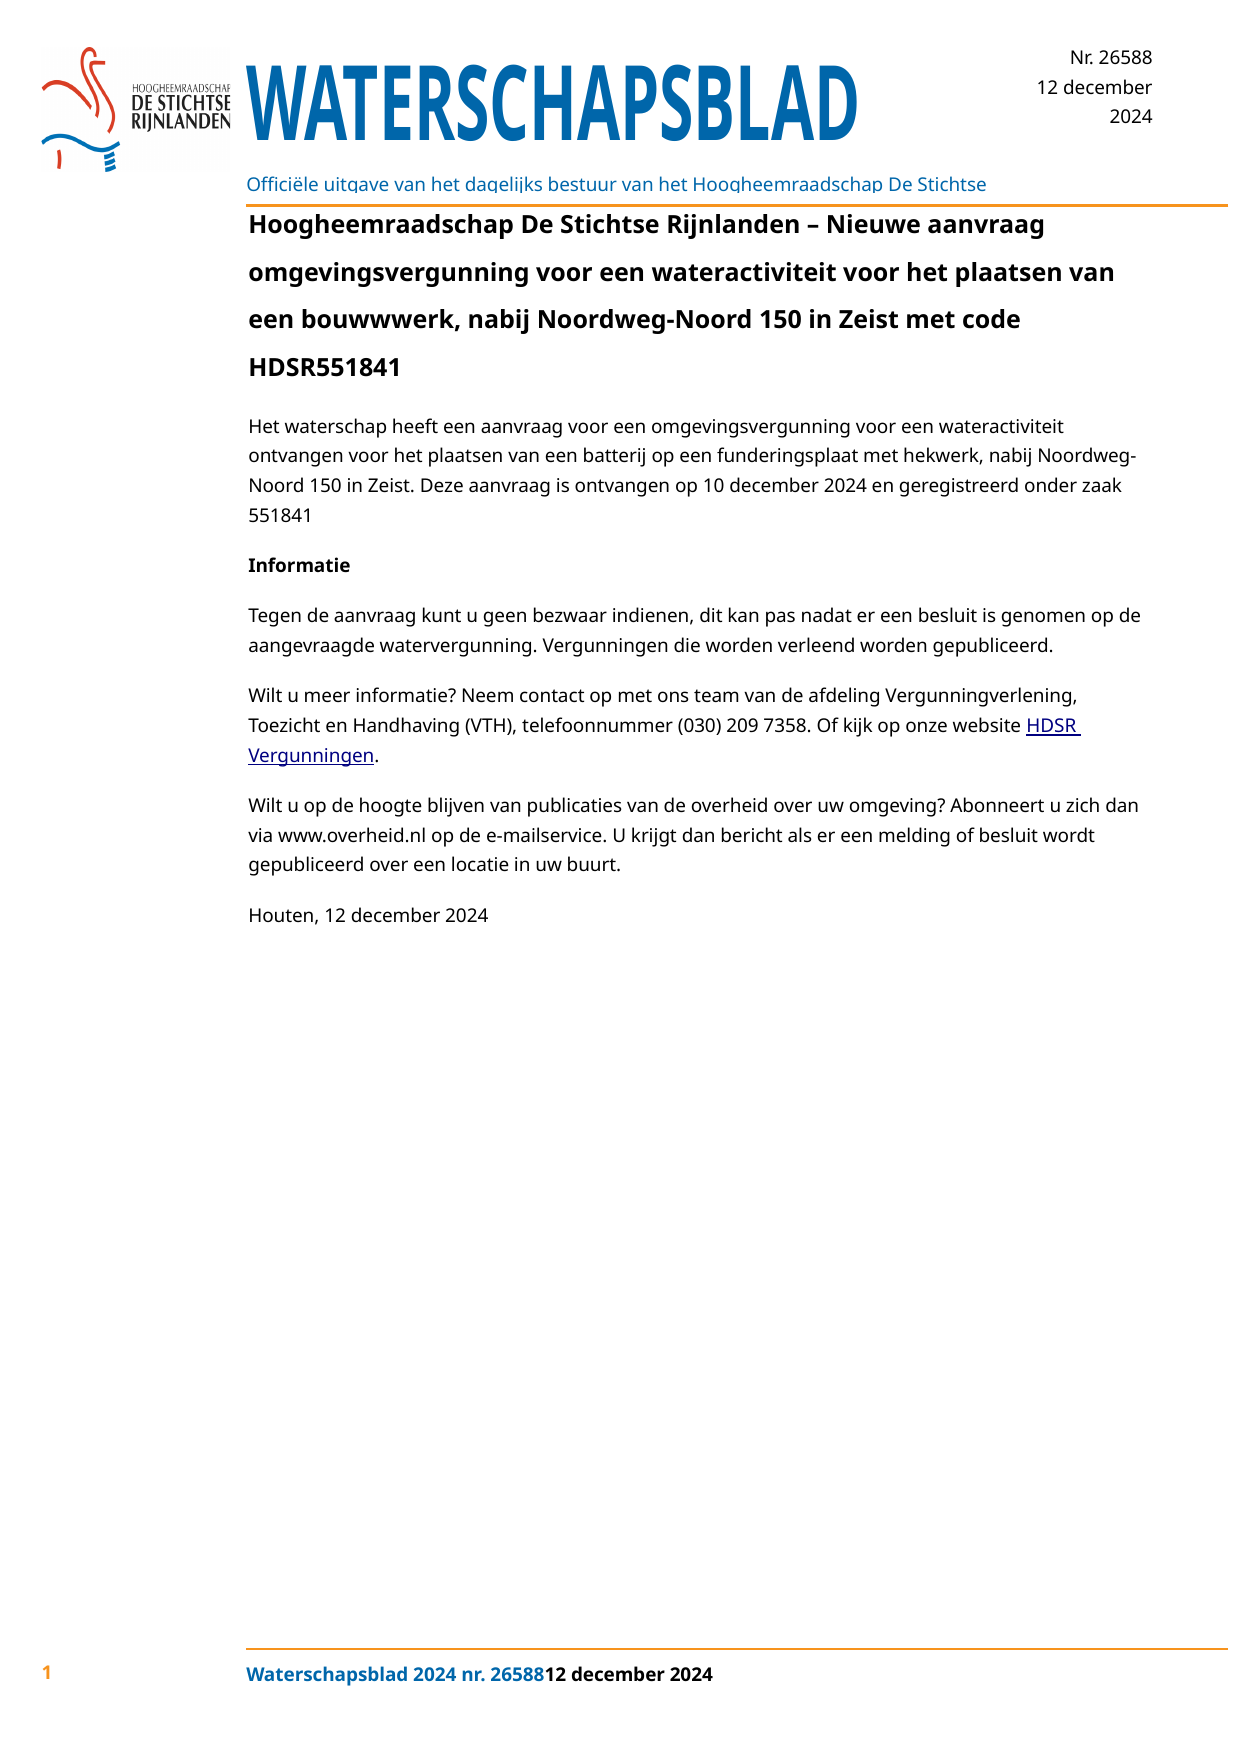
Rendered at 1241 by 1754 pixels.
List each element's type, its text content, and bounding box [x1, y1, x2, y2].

text Het waterschap heeft een aanvraag voor een omgevingsvergunning voor een wateractiviteit ontvangen voor het plaatsen van een batterij op een funderingsplaat met hekwerk, nabij Noordweg-Noord 150 in Zeist. Deze aanvraag is ontvangen op 10 december 2024 en geregistreerd onder zaak 551841 [248, 413, 1152, 528]
picture [41, 47, 231, 172]
text Hoogheemraadschap De Stichtse Rijnlanden – Nieuwe aanvraag omgevingsvergunning voor een wateractiviteit voor het plaatsen van een bouwwwerk, nabij Noordweg-Noord 150 in Zeist met code HDSR551841 [248, 207, 1152, 384]
text Wilt u meer informatie? Neem contact op met ons team van de afdeling Vergunningverlening, Toezicht en Handhaving (VTH), telefoonnummer (030) 209 7358. Of kijk op onze website HDSR Vergunningen. [248, 683, 1152, 768]
text Wilt u op de hoogte blijven van publicaties van de overheid over uw omgeving? Abonneert u zich dan via www.overheid.nl op de e-mailservice. U krijgt dan bericht als er een melding of besluit wordt gepubliceerd over een locatie in uw buurt. [248, 792, 1152, 877]
text Informatie [248, 552, 1152, 578]
text Tegen de aanvraag kunt u geen bezwaar indienen, dit kan pas nadat er een besluit is genomen op de aangevraagde watervergunning. Vergunningen die worden verleend worden gepubliceerd. [248, 603, 1152, 658]
text Houten, 12 december 2024 [248, 902, 1152, 928]
